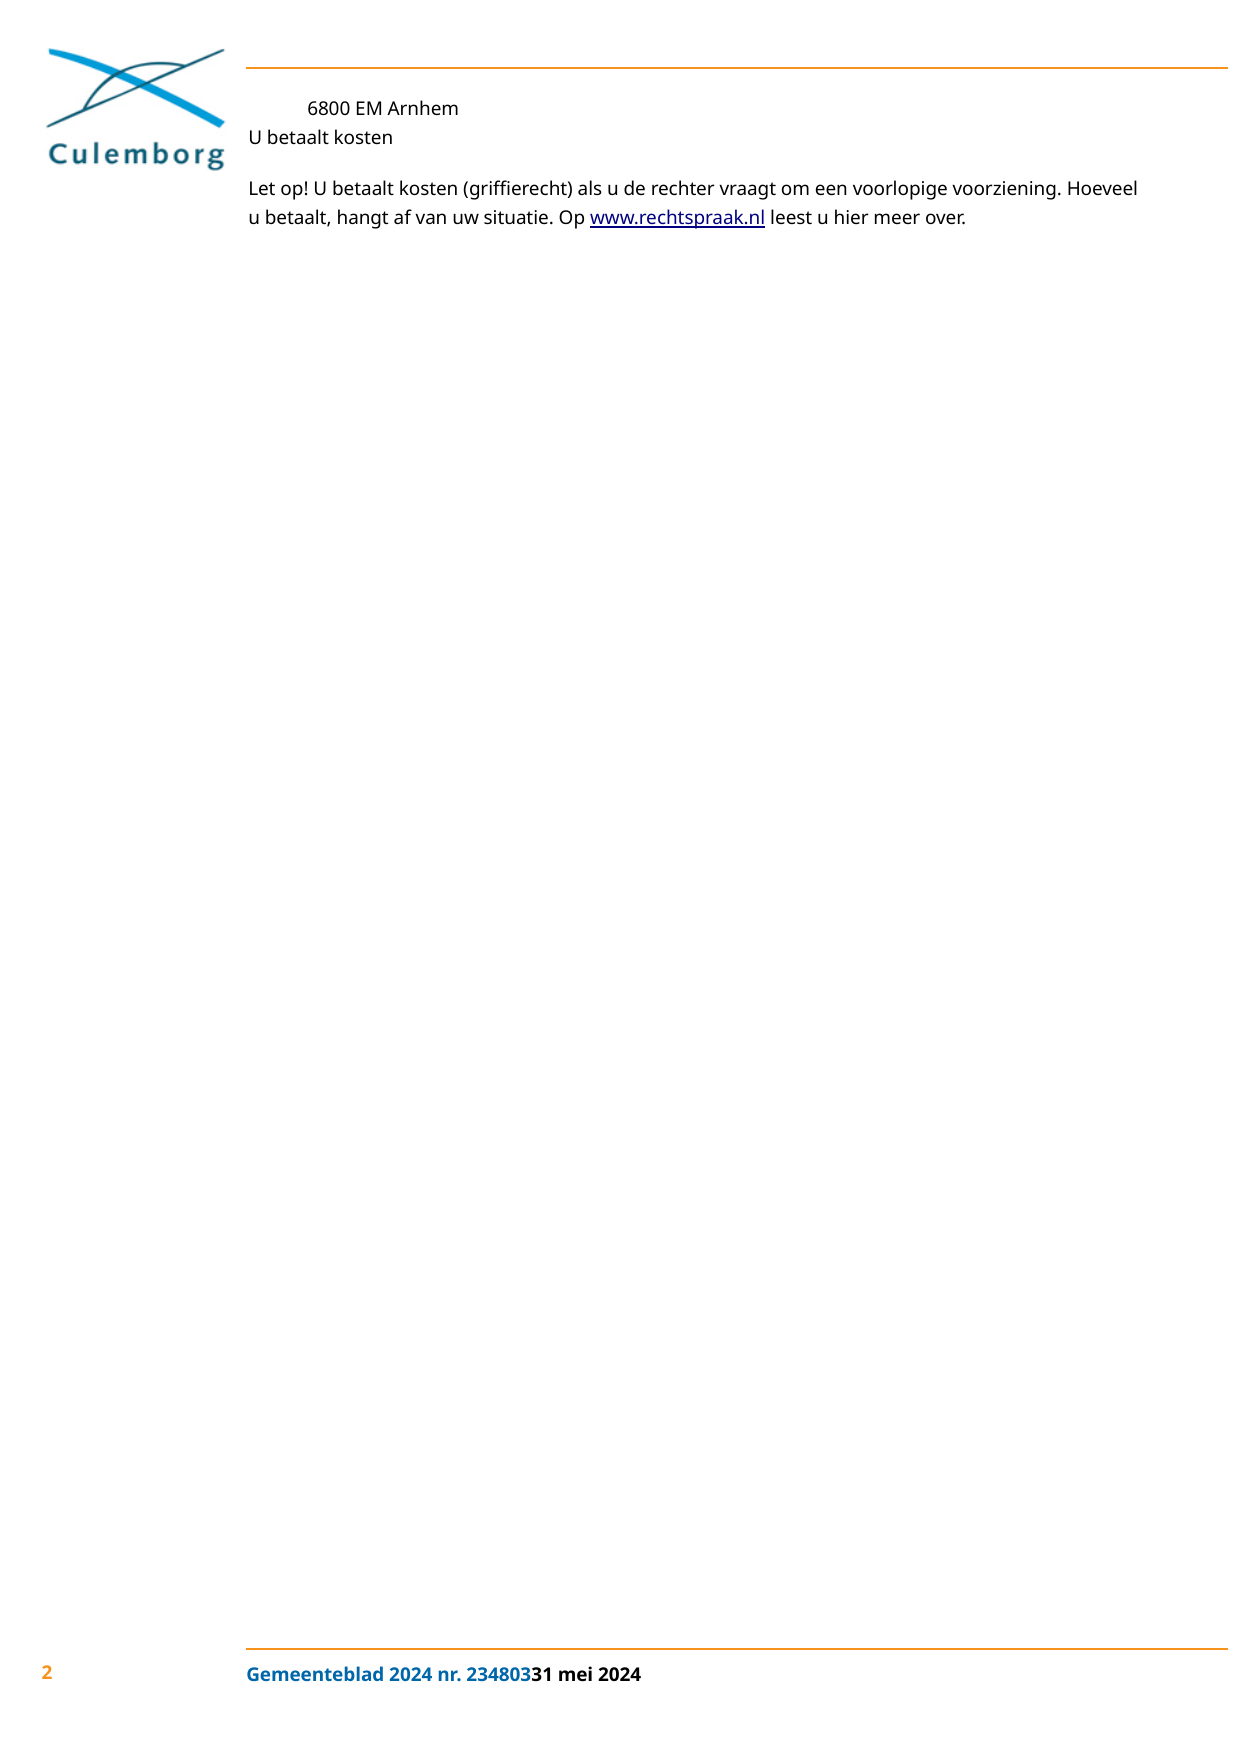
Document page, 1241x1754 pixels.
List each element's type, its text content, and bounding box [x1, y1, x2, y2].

text Let op! U betaalt kosten (griffierecht) als u de rechter vraagt om een voorlopige voorziening. Hoeveel u betaalt, hangt af van uw situatie. Op www.rechtspraak.nl leest u hier meer over. [248, 175, 1152, 230]
picture [41, 47, 231, 172]
text U betaalt kosten [248, 124, 1152, 150]
list 6800 EM Arnhem [248, 95, 1152, 121]
